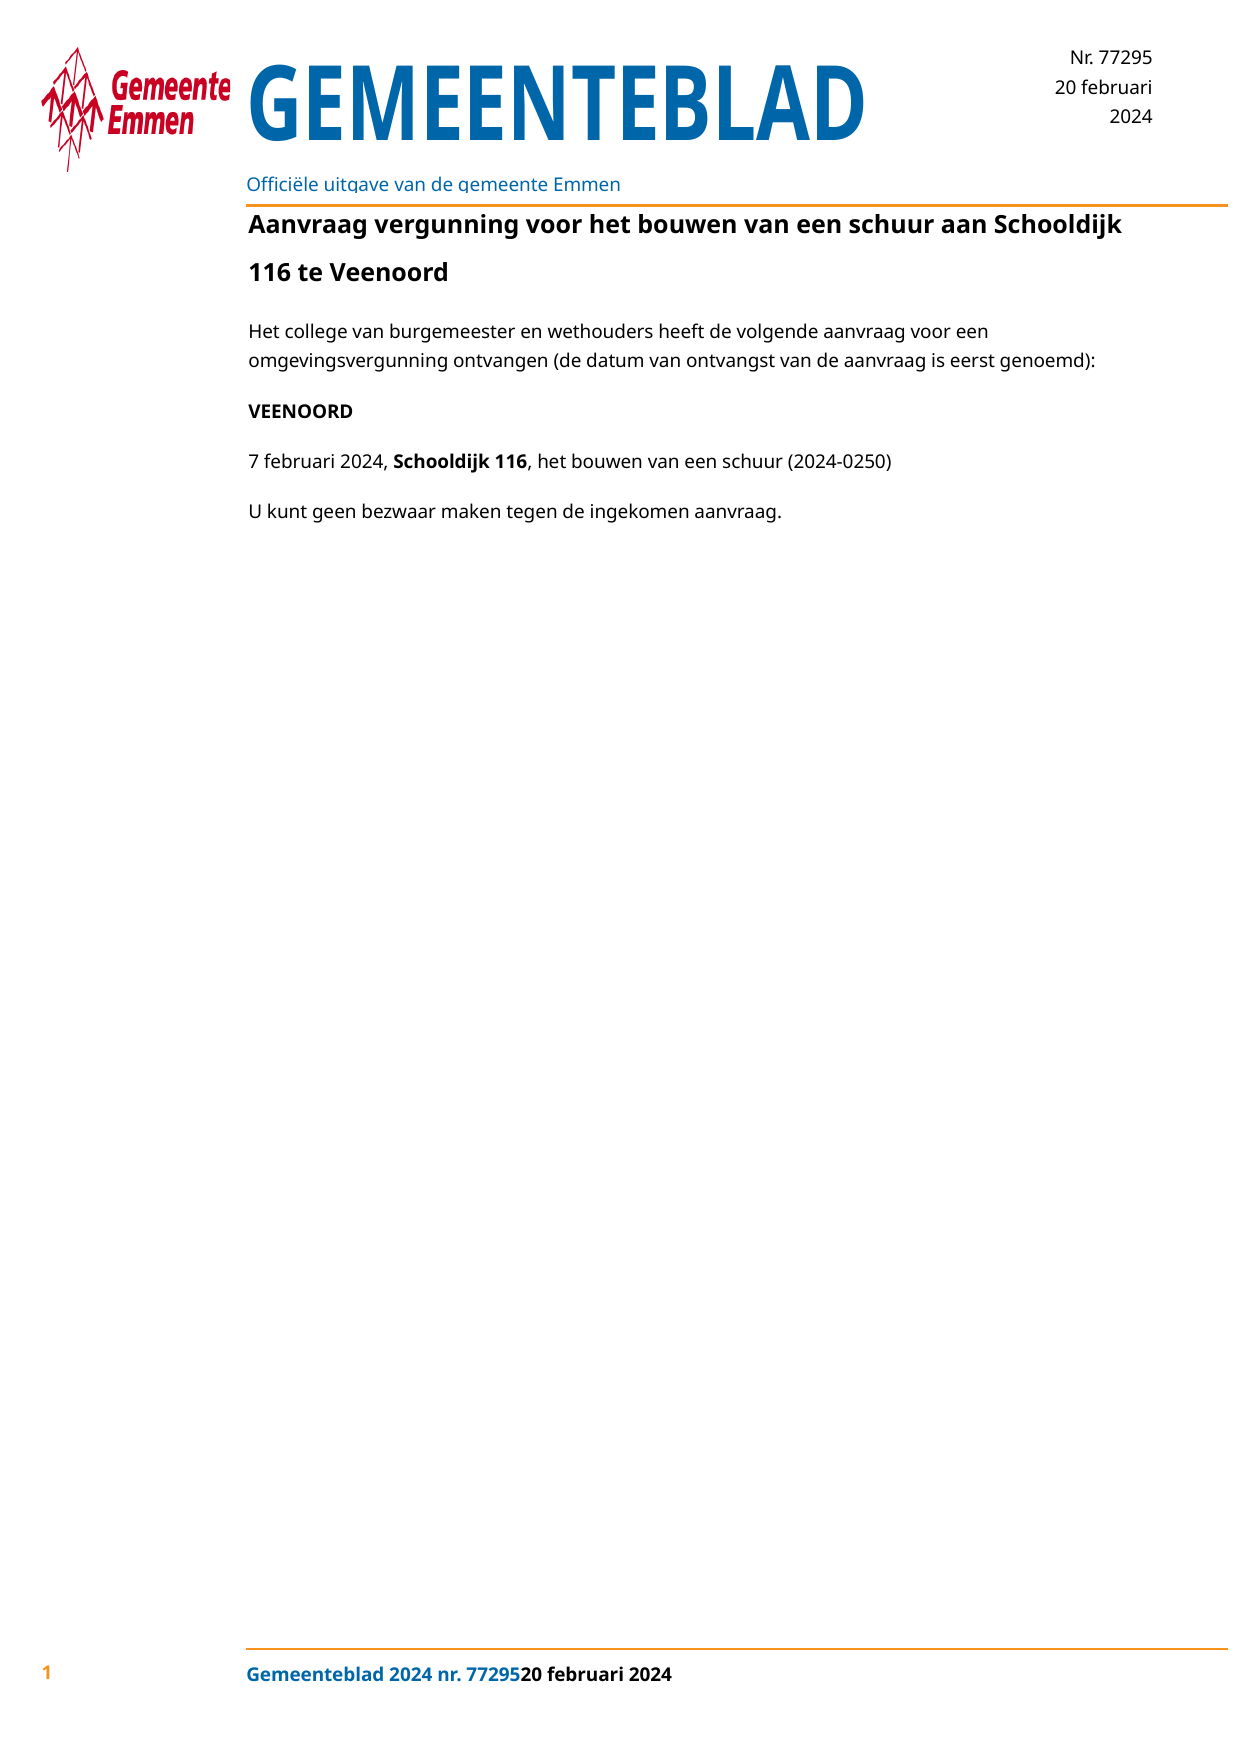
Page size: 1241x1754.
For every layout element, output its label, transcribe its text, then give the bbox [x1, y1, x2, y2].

text Aanvraag vergunning voor het bouwen van een schuur aan Schooldijk 116 te Veenoord [248, 207, 1152, 288]
text Het college van burgemeester en wethouders heeft de volgende aanvraag voor een omgevingsvergunning ontvangen (de datum van ontvangst van de aanvraag is eerst genoemd): [248, 318, 1152, 373]
picture [41, 47, 231, 172]
text 7 februari 2024, Schooldijk 116, het bouwen van een schuur (2024-0250) [248, 448, 1152, 474]
text U kunt geen bezwaar maken tegen de ingekomen aanvraag. [248, 499, 1152, 524]
text VEENOORD [248, 398, 1152, 424]
